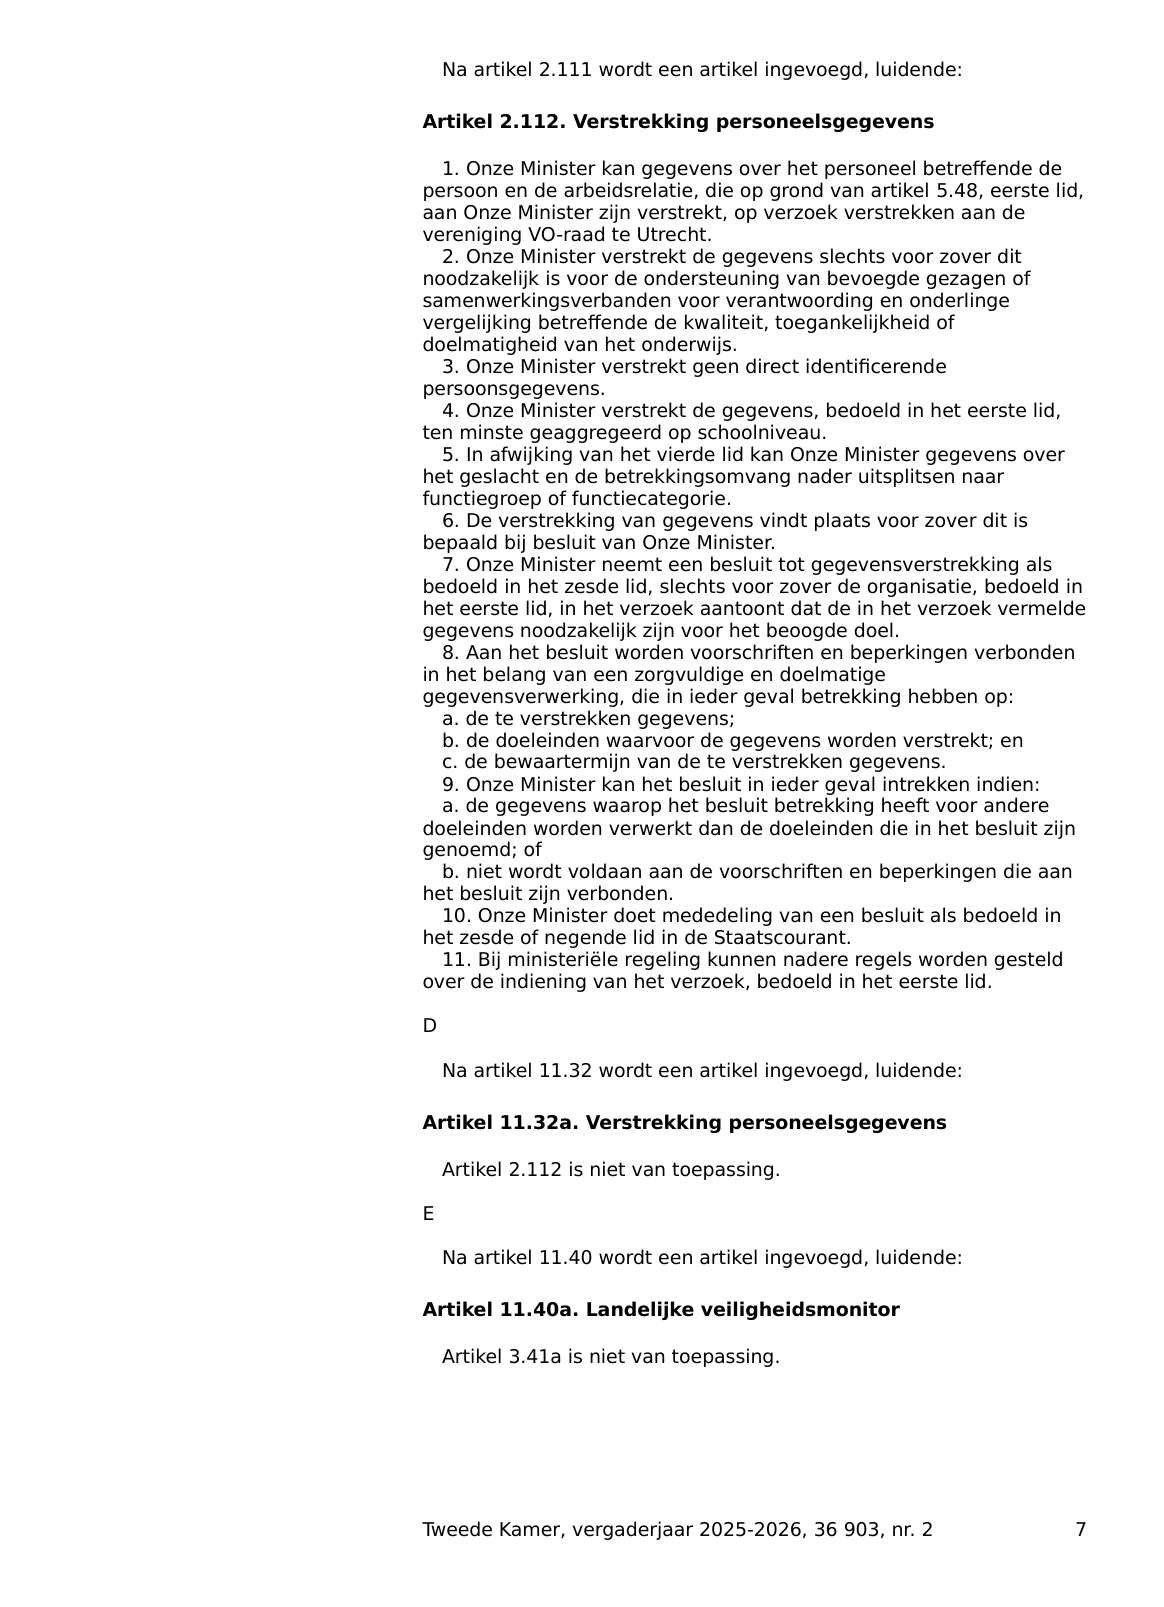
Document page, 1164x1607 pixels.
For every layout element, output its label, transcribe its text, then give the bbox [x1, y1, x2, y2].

text 9. Onze Minister kan het besluit in ieder geval intrekken indien: [422, 773, 1087, 795]
text 10. Onze Minister doet mededeling van een besluit als bedoeld in het zesde of negende lid in de Staatscourant. [422, 905, 1087, 949]
text a. de gegevens waarop het besluit betrekking heeft voor andere doeleinden worden verwerkt dan de doeleinden die in het besluit zijn genoemd; of [422, 795, 1087, 861]
text c. de bewaartermijn van de te verstrekken gegevens. [422, 751, 1087, 773]
text Artikel 2.112 is niet van toepassing. [422, 1158, 1087, 1181]
text 7. Onze Minister neemt een besluit tot gegevensverstrekking als bedoeld in het zesde lid, slechts voor zover de organisatie, bedoeld in het eerste lid, in het verzoek aantoont dat de in het verzoek vermelde gegevens noodzakelijk zijn voor het beoogde doel. [422, 554, 1087, 642]
text Artikel 3.41a is niet van toepassing. [422, 1346, 1087, 1368]
text b. de doeleinden waarvoor de gegevens worden verstrekt; en [422, 729, 1087, 751]
text Na artikel 2.111 wordt een artikel ingevoegd, luidende: [422, 59, 1087, 81]
text 11. Bij ministeriële regeling kunnen nadere regels worden gesteld over de indiening van het verzoek, bedoeld in het eerste lid. [422, 949, 1087, 993]
subtitle Artikel 11.32a. Verstrekking personeelsgegevens [422, 1112, 1087, 1133]
text D [422, 1015, 1087, 1037]
text 3. Onze Minister verstrekt geen direct identificerende persoonsgegevens. [422, 356, 1087, 400]
text b. niet wordt voldaan aan de voorschriften en beperkingen die aan het besluit zijn verbonden. [422, 861, 1087, 905]
subtitle Artikel 2.112. Verstrekking personeelsgegevens [422, 111, 1087, 133]
text 2. Onze Minister verstrekt de gegevens slechts voor zover dit noodzakelijk is voor de ondersteuning van bevoegde gezagen of samenwerkingsverbanden voor verantwoording en onderlinge vergelijking betreffende de kwaliteit, toegankelijkheid of doelmatigheid van het onderwijs. [422, 246, 1087, 356]
text a. de te verstrekken gegevens; [422, 707, 1087, 729]
text 5. In afwijking van het vierde lid kan Onze Minister gegevens over het geslacht en de betrekkingsomvang nader uitsplitsen naar functiegroep of functiecategorie. [422, 444, 1087, 510]
text 1. Onze Minister kan gegevens over het personeel betreffende de persoon en de arbeidsrelatie, die op grond van artikel 5.48, eerste lid, aan Onze Minister zijn verstrekt, op verzoek verstrekken aan de vereniging VO-raad te Utrecht. [422, 158, 1087, 246]
text Na artikel 11.40 wordt een artikel ingevoegd, luidende: [422, 1247, 1087, 1269]
subtitle Artikel 11.40a. Landelijke veiligheidsmonitor [422, 1299, 1087, 1321]
text 4. Onze Minister verstrekt de gegevens, bedoeld in het eerste lid, ten minste geaggregeerd op schoolniveau. [422, 400, 1087, 444]
text E [422, 1203, 1087, 1225]
text Na artikel 11.32 wordt een artikel ingevoegd, luidende: [422, 1059, 1087, 1082]
text 8. Aan het besluit worden voorschriften en beperkingen verbonden in het belang van een zorgvuldige en doelmatige gegevensverwerking, die in ieder geval betrekking hebben op: [422, 642, 1087, 707]
text 6. De verstrekking van gegevens vindt plaats voor zover dit is bepaald bij besluit van Onze Minister. [422, 510, 1087, 554]
